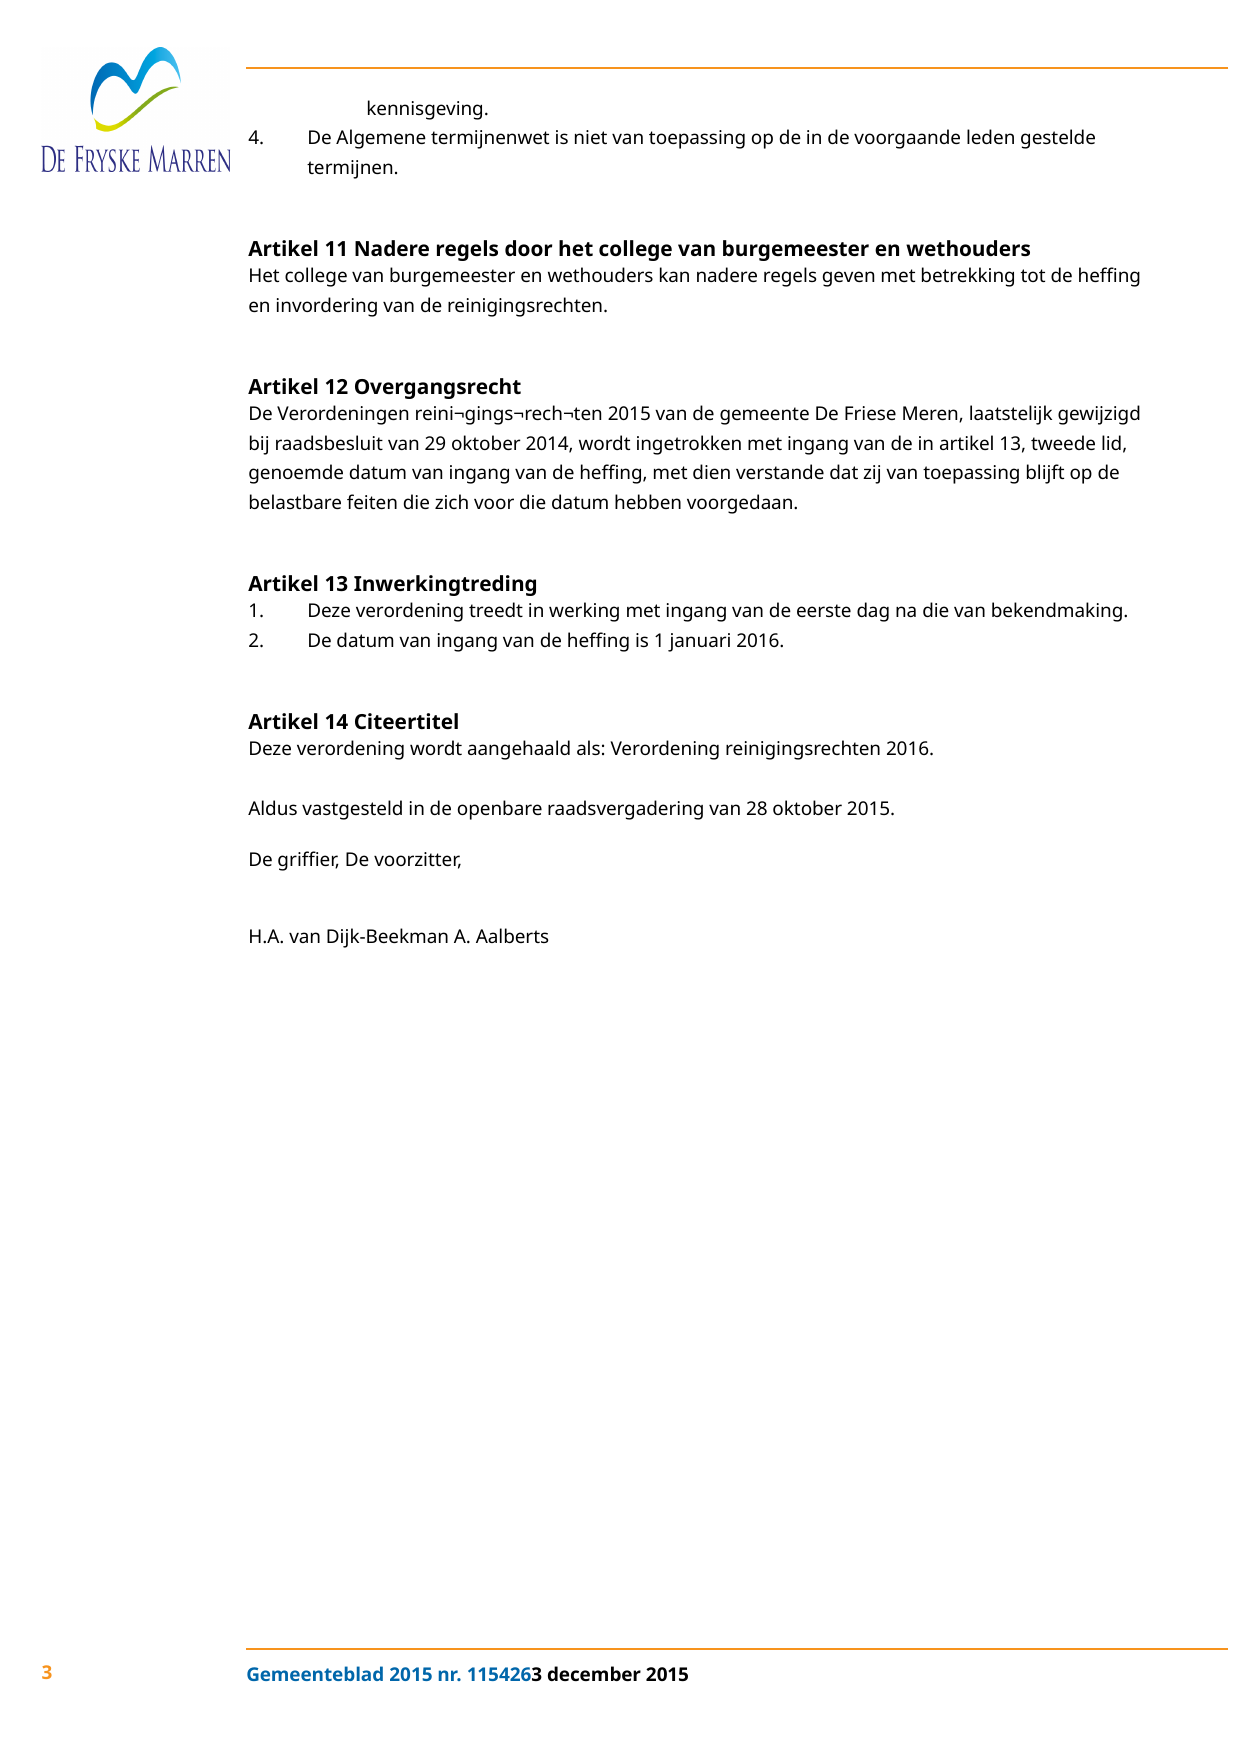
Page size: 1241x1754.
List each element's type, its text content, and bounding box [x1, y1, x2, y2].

picture [41, 47, 231, 172]
list Deze verordening treedt in werking met ingang van de eerste dag na die van bekendmaking. [248, 598, 1152, 623]
text Aldus vastgesteld in de openbare raadsvergadering van 28 oktober 2015. [248, 795, 1152, 821]
list De datum van ingang van de heffing is 1 januari 2016. [248, 627, 1152, 653]
text De Verordeningen reini¬gings¬rech¬ten 2015 van de gemeente De Friese Meren, laatstelijk gewijzigd bij raadsbesluit van 29 oktober 2014, wordt ingetrokken met ingang van de in artikel 13, tweede lid, genoemde datum van ingang van de heffing, met dien verstande dat zij van toepassing blijft op de belastbare feiten die zich voor die datum hebben voorgedaan. [248, 400, 1152, 515]
text H.A. van Dijk-Beekman A. Aalberts [248, 923, 1152, 949]
text Artikel 13 Inwerkingtreding [248, 569, 1152, 598]
list kennisgeving. [307, 95, 1152, 121]
text Het college van burgemeester en wethouders kan nadere regels geven met betrekking tot de heffing en invordering van de reinigingsrechten. [248, 262, 1152, 318]
text Artikel 12 Overgangsrecht [248, 372, 1152, 400]
text De griffier, De voorzitter, [248, 846, 1152, 872]
text Deze verordening wordt aangehaald als: Verordening reinigingsrechten 2016. [248, 736, 1152, 761]
list De Algemene termijnenwet is niet van toepassing op de in de voorgaande leden gestelde termijnen. [248, 124, 1152, 180]
text Artikel 14 Citeertitel [248, 707, 1152, 736]
text Artikel 11 Nadere regels door het college van burgemeester en wethouders [248, 234, 1152, 262]
